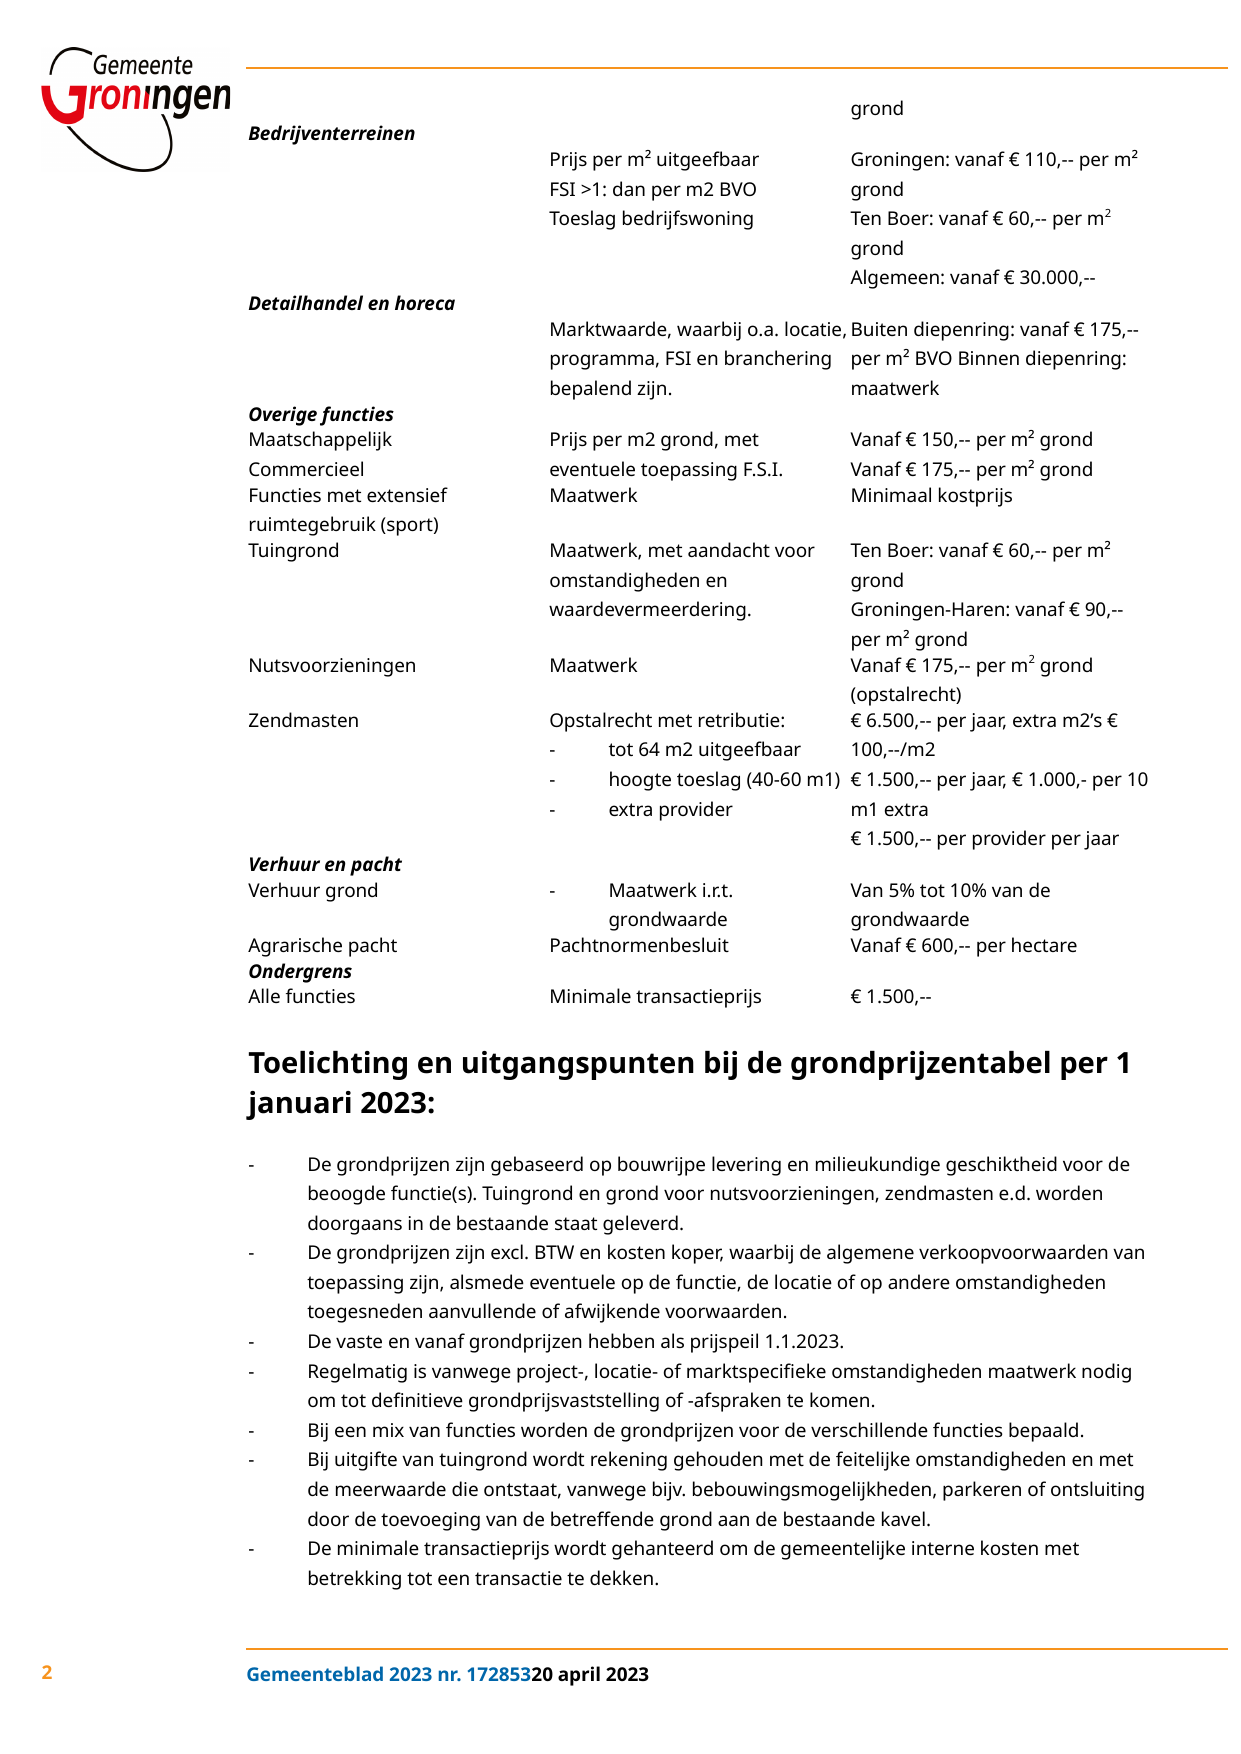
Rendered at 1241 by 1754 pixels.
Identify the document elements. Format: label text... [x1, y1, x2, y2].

table_cell [850, 121, 1152, 146]
list De minimale transactieprijs wordt gehanteerd om de gemeentelijke interne kosten met betrekking tot een transactie te dekken. [248, 1535, 1152, 1591]
table_cell [248, 95, 549, 121]
table_cell [549, 851, 850, 877]
table_cell Marktwaarde, waarbij o.a. locatie, programma, FSI en branchering bepalend zijn. [549, 316, 850, 401]
table_cell Minimale transactieprijs [549, 984, 850, 1009]
table_cell Vanaf € 150,-- per m² grond Vanaf € 175,-- per m² grond [850, 427, 1152, 482]
table_cell Agrarische pacht [248, 932, 549, 958]
table_cell Maatschappelijk Commercieel [248, 427, 549, 482]
picture [41, 47, 231, 172]
table_cell Detailhandel en horeca [248, 290, 549, 316]
table_cell Overige functies [248, 401, 549, 427]
table_cell Maatwerk, met aandacht voor omstandigheden en waardevermeerdering. [549, 537, 850, 652]
table_cell Ten Boer: vanaf € 60,-- per m² grond Groningen-Haren: vanaf € 90,-- per m² grond [850, 537, 1152, 652]
list Bij uitgifte van tuingrond wordt rekening gehouden met de feitelijke omstandigheden en met de meerwaarde die ontstaat, vanwege bijv. bebouwingsmogelijkheden, parkeren of ontsluiting door de toevoeging van de betreffende grond aan de bestaande kavel. [248, 1447, 1152, 1531]
table_cell Van 5% tot 10% van de grondwaarde [850, 877, 1152, 932]
table_cell Alle functies [248, 984, 549, 1009]
table_cell [549, 95, 850, 121]
table_cell Prijs per m² uitgeefbaar FSI >1: dan per m2 BVO Toeslag bedrijfswoning [549, 146, 850, 290]
table_cell Groningen: vanaf € 110,-- per m² grond Ten Boer: vanaf € 60,-- per m2 grond Algemeen: vanaf € 30.000,-- [850, 146, 1152, 290]
list De grondprijzen zijn gebaseerd op bouwrijpe levering en milieukundige geschiktheid voor de beoogde functie(s). Tuingrond en grond voor nutsvoorzieningen, zendmasten e.d. worden doorgaans in de bestaande staat geleverd. [248, 1151, 1152, 1236]
table_cell [248, 316, 549, 401]
table_cell [850, 401, 1152, 427]
table_cell Bedrijventerreinen [248, 121, 549, 146]
table_cell Verhuur en pacht [248, 851, 549, 877]
text Toelichting en uitgangspunten bij de grondprijzentabel per 1 januari 2023: [248, 1042, 1152, 1122]
table_cell [850, 851, 1152, 877]
table_cell Maatwerk i.r.t. grondwaarde [549, 877, 850, 932]
table_cell Vanaf € 600,-- per hectare [850, 932, 1152, 958]
table_cell [549, 121, 850, 146]
table_cell Nutsvoorzieningen [248, 652, 549, 707]
table_cell Prijs per m2 grond, met eventuele toepassing F.S.I. [549, 427, 850, 482]
table_cell Zendmasten [248, 707, 549, 851]
table_cell [850, 958, 1152, 984]
table_cell Opstalrecht met retributie: tot 64 m2 uitgeefbaar hoogte toeslag (40-60 m1) extra provider [549, 707, 850, 851]
table_cell grond [850, 95, 1152, 121]
table_cell Functies met extensief ruimtegebruik (sport) [248, 482, 549, 537]
table_cell € 1.500,-- [850, 984, 1152, 1009]
table_cell Verhuur grond [248, 877, 549, 932]
table_cell Minimaal kostprijs [850, 482, 1152, 537]
list Bij een mix van functies worden de grondprijzen voor de verschillende functies bepaald. [248, 1417, 1152, 1443]
table_cell Maatwerk [549, 482, 850, 537]
table_cell Buiten diepenring: vanaf € 175,-- per m² BVO Binnen diepenring: maatwerk [850, 316, 1152, 401]
table_cell [549, 290, 850, 316]
table_cell Pachtnormenbesluit [549, 932, 850, 958]
table_cell [850, 290, 1152, 316]
list De grondprijzen zijn excl. BTW en kosten koper, waarbij de algemene verkoopvoorwaarden van toepassing zijn, alsmede eventuele op de functie, de locatie of op andere omstandigheden toegesneden aanvullende of afwijkende voorwaarden. [248, 1239, 1152, 1324]
table_cell Tuingrond [248, 537, 549, 652]
table_cell [549, 958, 850, 984]
table_cell Vanaf € 175,-- per m2 grond (opstalrecht) [850, 652, 1152, 707]
table_cell € 6.500,-- per jaar, extra m2’s € 100,--/m2 € 1.500,-- per jaar, € 1.000,- per 10 m1 extra € 1.500,-- per provider per jaar [850, 707, 1152, 851]
list Regelmatig is vanwege project-, locatie- of marktspecifieke omstandigheden maatwerk nodig om tot definitieve grondprijsvaststelling of -afspraken te komen. [248, 1358, 1152, 1413]
table_cell Ondergrens [248, 958, 549, 984]
list De vaste en vanaf grondprijzen hebben als prijspeil 1.1.2023. [248, 1328, 1152, 1354]
table_cell [549, 401, 850, 427]
table_cell Maatwerk [549, 652, 850, 707]
table_cell [248, 146, 549, 290]
